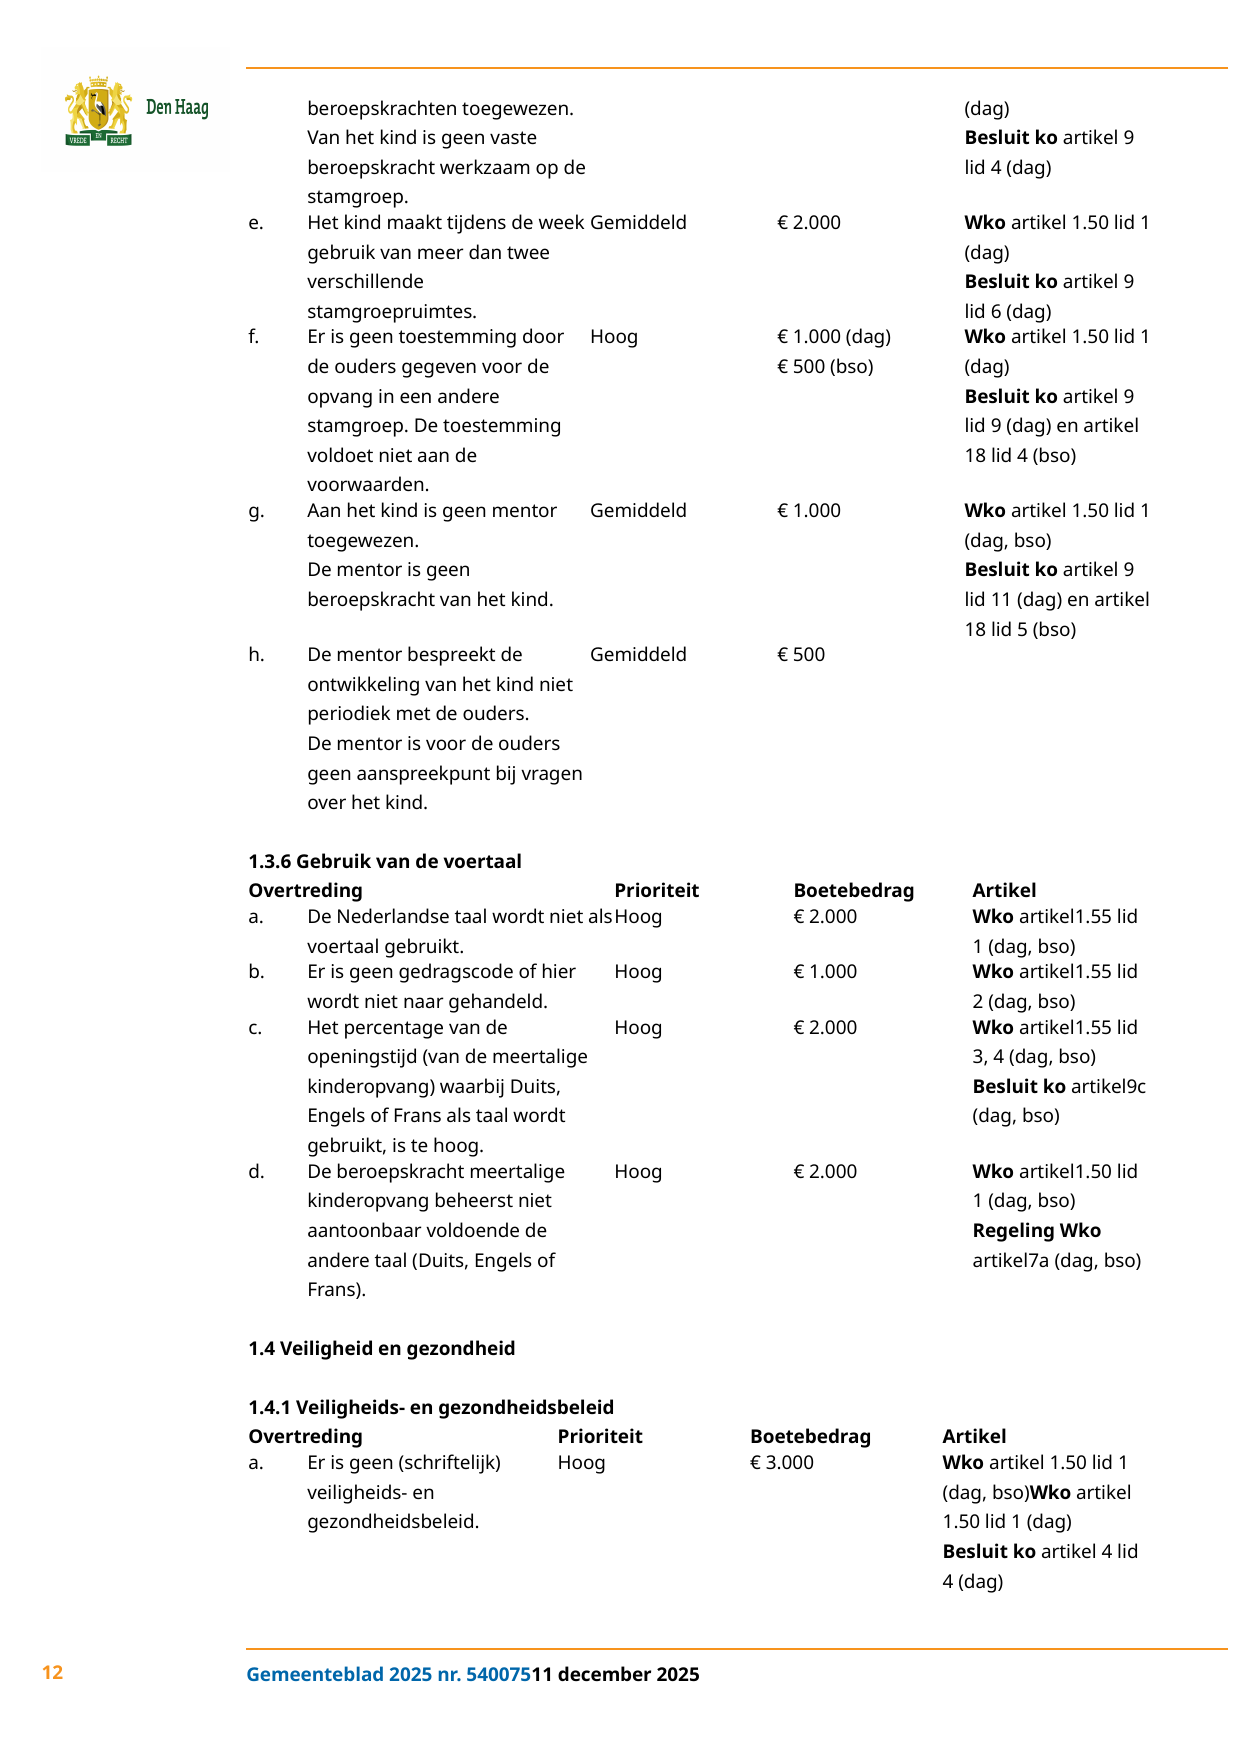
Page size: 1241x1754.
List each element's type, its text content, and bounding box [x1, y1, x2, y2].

table_cell € 500 [777, 641, 964, 815]
table_cell € 1.000 (dag) € 500 (bso) [777, 324, 964, 497]
table_cell Wko artikel1.55 lid 2 (dag, bso) [973, 959, 1152, 1014]
table_cell € 2.000 [793, 903, 972, 959]
table_cell Gemiddeld [590, 641, 777, 815]
table_cell Wko artikel 1.50 lid 1 (dag, bso)Wko artikel 1.50 lid 1 (dag) Besluit ko artikel 4 lid 4 (dag) [943, 1450, 1152, 1593]
table_cell Wko artikel1.55 lid 1 (dag, bso) [973, 903, 1152, 959]
table_header Overtreding [248, 878, 614, 903]
table_header Boetebedrag [750, 1424, 942, 1449]
table_cell Hoog [614, 1014, 793, 1158]
table_header Boetebedrag [793, 878, 972, 903]
table_cell Er is geen gedragscode of hier wordt niet naar gehandeld. [248, 959, 614, 1014]
table_cell Er is geen (schriftelijk) veiligheids- en gezondheidsbeleid. [248, 1450, 557, 1593]
text 1.4.1 Veiligheids- en gezondheidsbeleid [248, 1394, 1152, 1420]
table_cell € 2.000 [793, 1158, 972, 1302]
table_cell beroepskrachten toegewezen. Van het kind is geen vaste beroepskracht werkzaam op de stamgroep. [248, 95, 590, 209]
table_header Overtreding [248, 1424, 557, 1449]
table_cell € 3.000 [750, 1450, 942, 1593]
table_cell Hoog [614, 1158, 793, 1302]
table_cell Hoog [614, 959, 793, 1014]
table_cell Gemiddeld [590, 498, 777, 641]
table_cell [590, 95, 777, 209]
table_header Prioriteit [614, 878, 793, 903]
table_cell De beroepskracht meertalige kinderopvang beheerst niet aantoonbaar voldoende de andere taal (Duits, Engels of Frans). [248, 1158, 614, 1302]
table_cell De mentor bespreekt de ontwikkeling van het kind niet periodiek met de ouders. De mentor is voor de ouders geen aanspreekpunt bij vragen over het kind. [248, 641, 590, 815]
table_cell De Nederlandse taal wordt niet als voertaal gebruikt. [248, 903, 614, 959]
table_cell Gemiddeld [590, 209, 777, 324]
text 1.3.6 Gebruik van de voertaal [248, 848, 1152, 874]
table_cell € 2.000 [777, 209, 964, 324]
table_cell Wko artikel1.55 lid 3, 4 (dag, bso) Besluit ko artikel9c (dag, bso) [973, 1014, 1152, 1158]
table_cell [777, 95, 964, 209]
table_cell Wko artikel 1.50 lid 1 (dag) Besluit ko artikel 9 lid 6 (dag) [964, 209, 1152, 324]
picture [41, 47, 231, 172]
table_cell Het kind maakt tijdens de week gebruik van meer dan twee verschillende stamgroepruimtes. [248, 209, 590, 324]
table_header Artikel [973, 878, 1152, 903]
table_cell Het percentage van de openingstijd (van de meertalige kinderopvang) waarbij Duits, Engels of Frans als taal wordt gebruikt, is te hoog. [248, 1014, 614, 1158]
table_cell Wko artikel 1.50 lid 1 (dag, bso) Besluit ko artikel 9 lid 11 (dag) en artikel 18 lid 5 (bso) [964, 498, 1152, 641]
table_cell Wko artikel 1.50 lid 1 (dag) Besluit ko artikel 9 lid 9 (dag) en artikel 18 lid 4 (bso) [964, 324, 1152, 497]
text 1.4 Veiligheid en gezondheid [248, 1335, 1152, 1361]
table_cell Aan het kind is geen mentor toegewezen. De mentor is geen beroepskracht van het kind. [248, 498, 590, 641]
table_cell Hoog [614, 903, 793, 959]
table_cell € 1.000 [777, 498, 964, 641]
table_header Prioriteit [558, 1424, 750, 1449]
table_cell (dag) Besluit ko artikel 9 lid 4 (dag) [964, 95, 1152, 209]
table_cell Hoog [590, 324, 777, 497]
table_cell Wko artikel1.50 lid 1 (dag, bso) Regeling Wko artikel7a (dag, bso) [973, 1158, 1152, 1302]
table_header Artikel [943, 1424, 1152, 1449]
table_cell Hoog [558, 1450, 750, 1593]
table_cell Er is geen toestemming door de ouders gegeven voor de opvang in een andere stamgroep. De toestemming voldoet niet aan de voorwaarden. [248, 324, 590, 497]
table_cell € 1.000 [793, 959, 972, 1014]
table_cell € 2.000 [793, 1014, 972, 1158]
